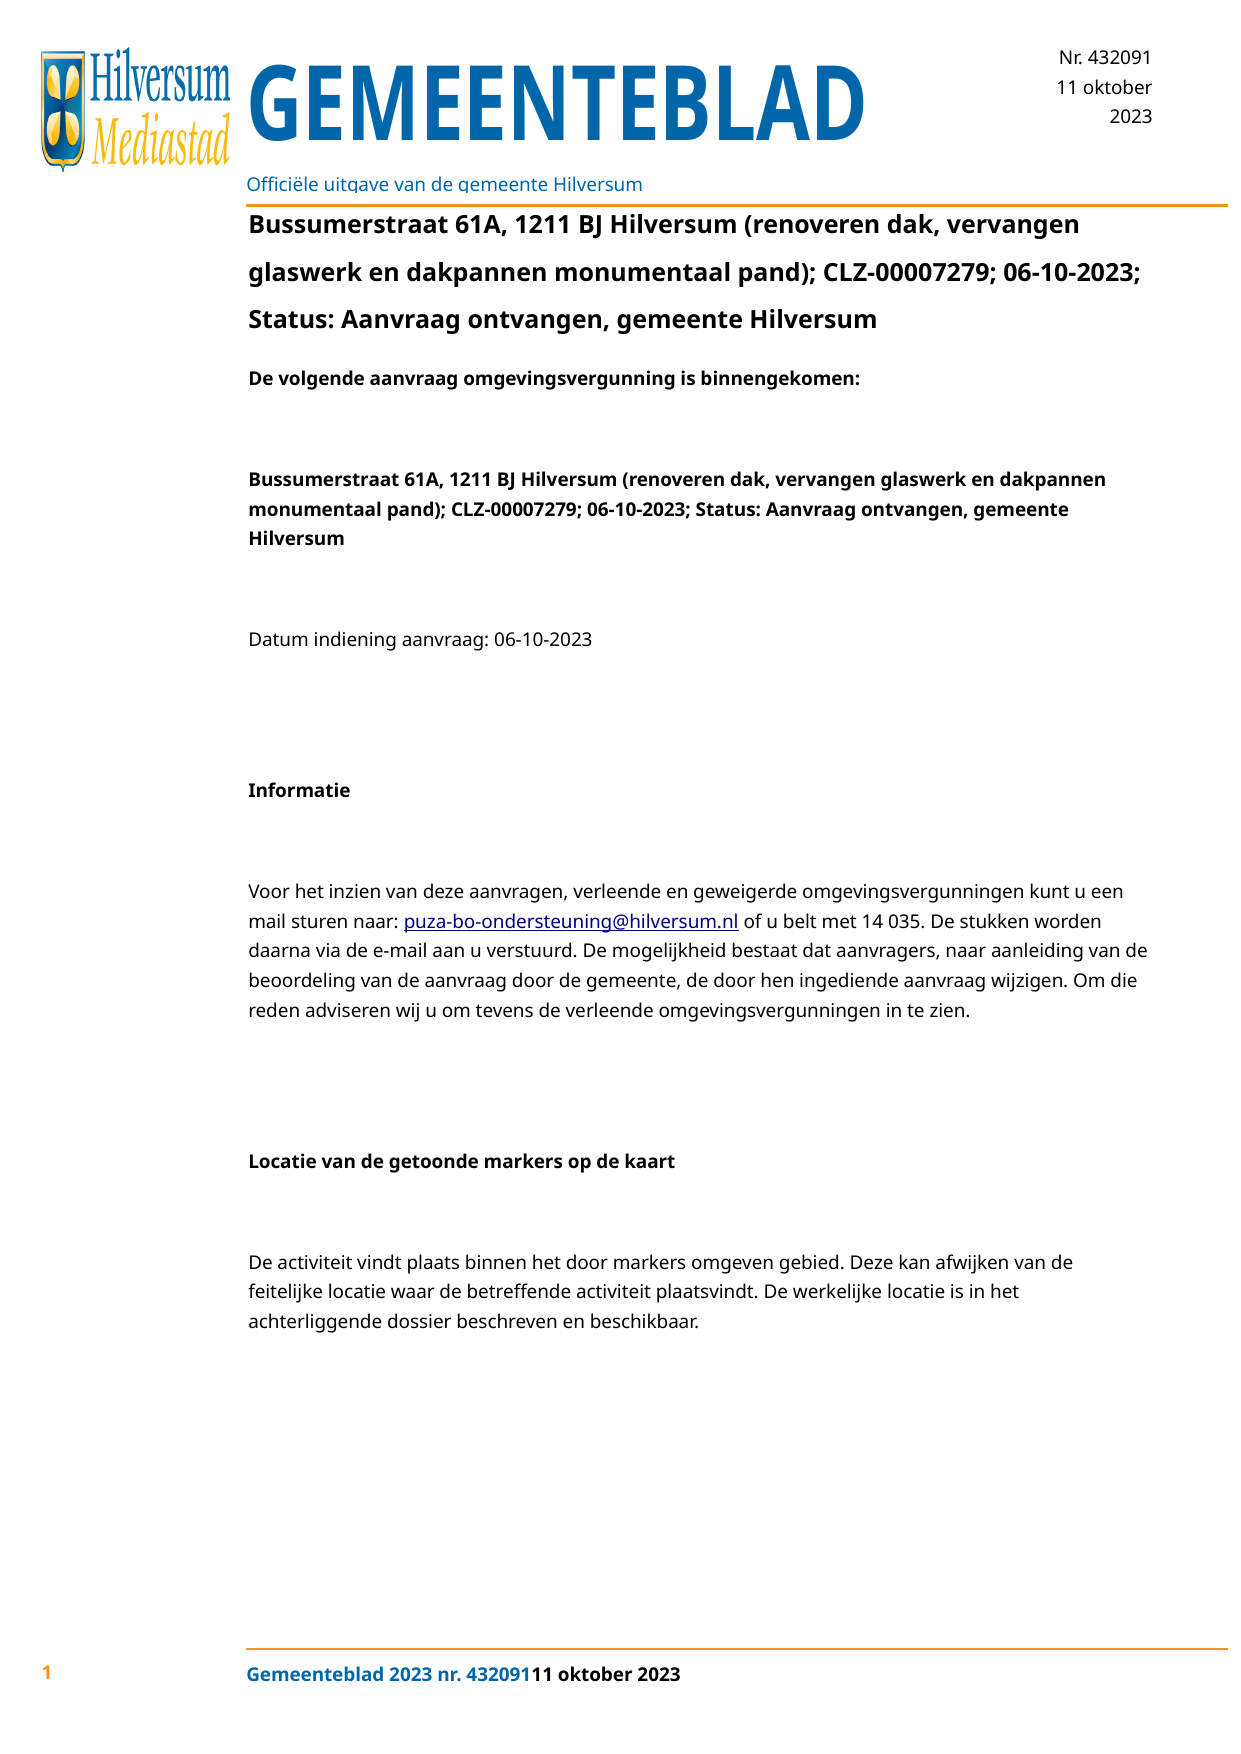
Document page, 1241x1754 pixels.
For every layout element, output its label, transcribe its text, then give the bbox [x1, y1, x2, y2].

text De activiteit vindt plaats binnen het door markers omgeven gebied. Deze kan afwijken van de feitelijke locatie waar de betreffende activiteit plaatsvindt. De werkelijke locatie is in het achterliggende dossier beschreven en beschikbaar. [248, 1249, 1152, 1334]
text De volgende aanvraag omgevingsvergunning is binnengekomen: [248, 366, 1152, 391]
text Bussumerstraat 61A, 1211 BJ Hilversum (renoveren dak, vervangen glaswerk en dakpannen monumentaal pand); CLZ-00007279; 06-10-2023; Status: Aanvraag ontvangen, gemeente Hilversum [248, 207, 1152, 336]
text Bussumerstraat 61A, 1211 BJ Hilversum (renoveren dak, vervangen glaswerk en dakpannen monumentaal pand); CLZ-00007279; 06-10-2023; Status: Aanvraag ontvangen, gemeente Hilversum [248, 466, 1152, 551]
text Voor het inzien van deze aanvragen, verleende en geweigerde omgevingsvergunningen kunt u een mail sturen naar: puza-bo-ondersteuning@hilversum.nl of u belt met 14 035. De stukken worden daarna via de e-mail aan u verstuurd. De mogelijkheid bestaat dat aanvragers, naar aanleiding van de beoordeling van de aanvraag door de gemeente, de door hen ingediende aanvraag wijzigen. Om die reden adviseren wij u om tevens de verleende omgevingsvergunningen in te zien. [248, 878, 1152, 1022]
picture [41, 47, 231, 172]
text Locatie van de getoonde markers op de kaart [248, 1148, 1152, 1174]
text Datum indiening aanvraag: 06-10-2023 [248, 626, 1152, 652]
text Informatie [248, 778, 1152, 803]
